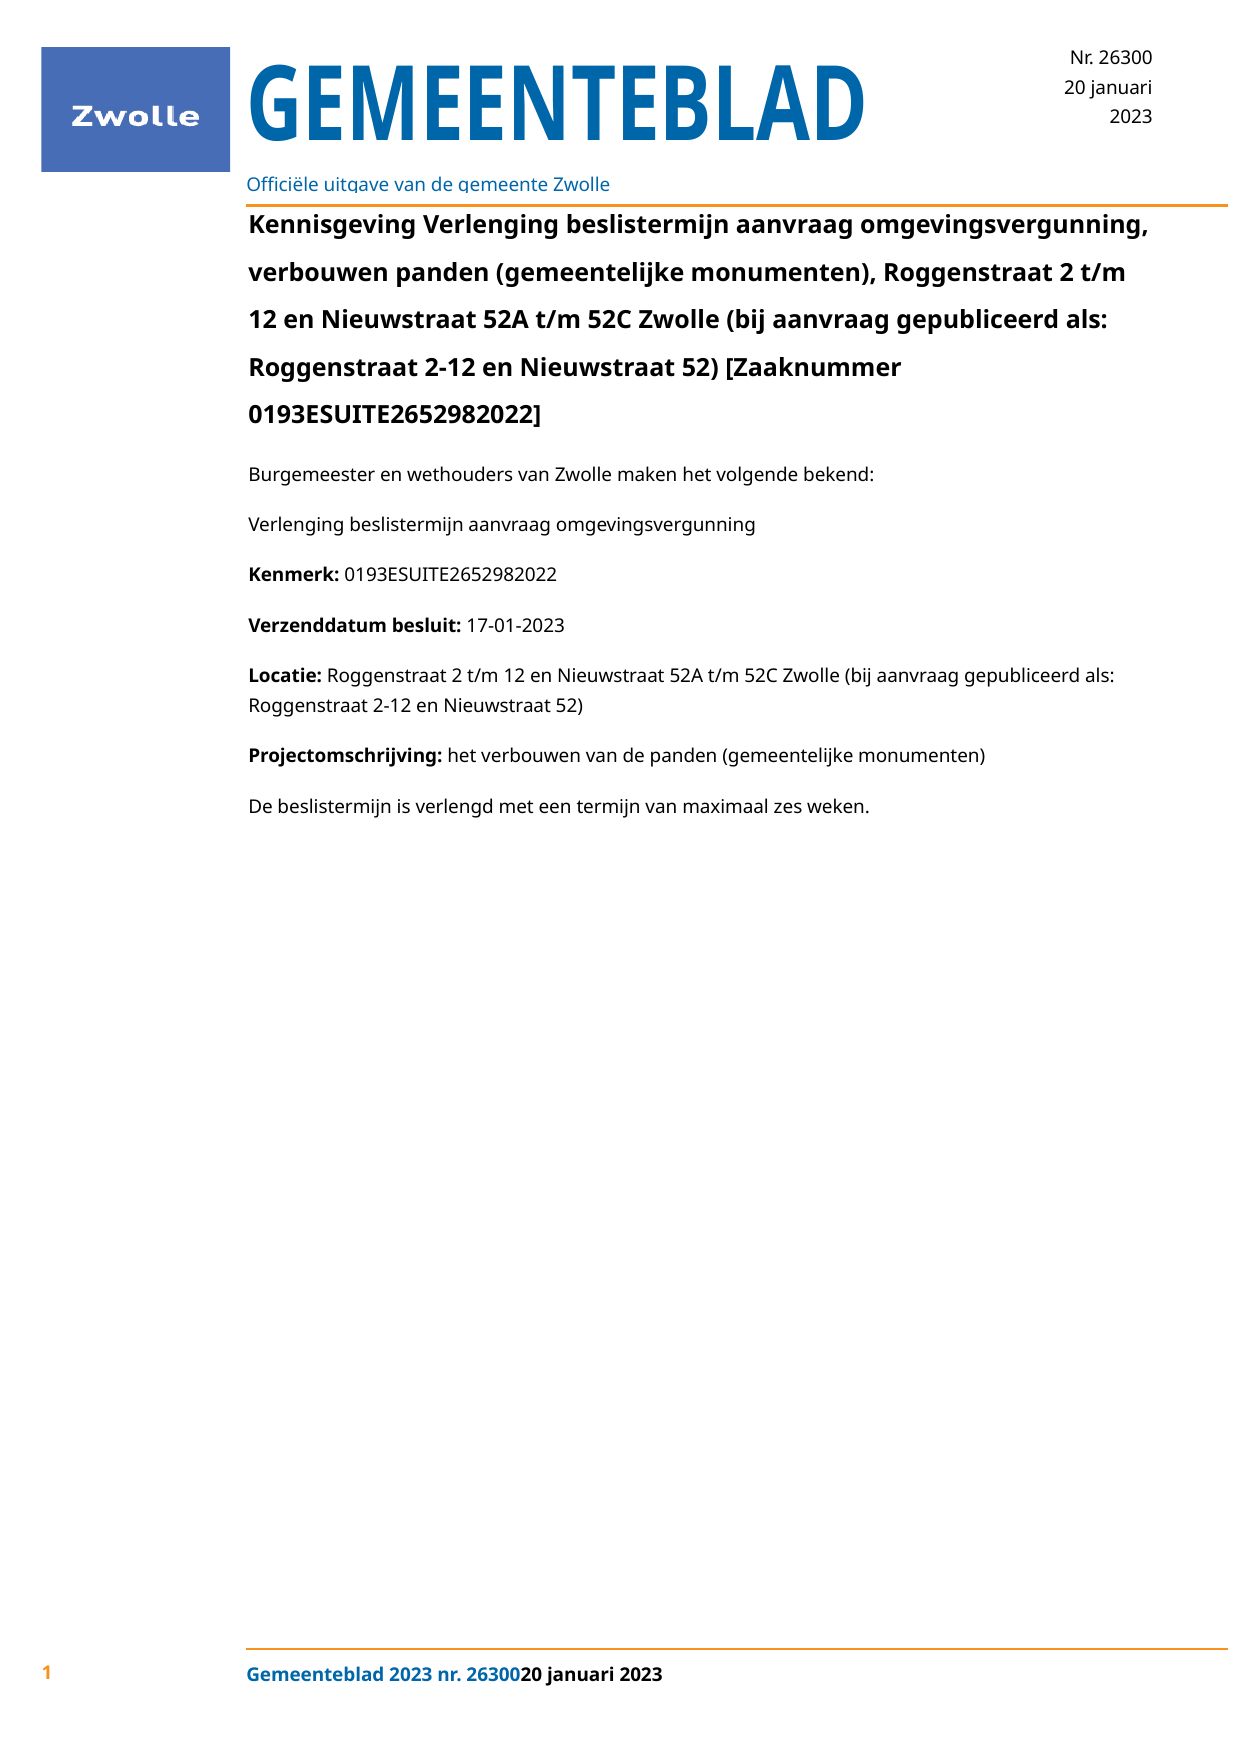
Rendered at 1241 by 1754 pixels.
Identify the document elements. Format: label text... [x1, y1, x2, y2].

text Verlenging beslistermijn aanvraag omgevingsvergunning [248, 511, 1152, 537]
text Kennisgeving Verlenging beslistermijn aanvraag omgevingsvergunning, verbouwen panden (gemeentelijke monumenten), Roggenstraat 2 t/m 12 en Nieuwstraat 52A t/m 52C Zwolle (bij aanvraag gepubliceerd als: Roggenstraat 2-12 en Nieuwstraat 52) [Zaaknummer 0193ESUITE2652982022] [248, 207, 1152, 431]
text Verzenddatum besluit: 17-01-2023 [248, 612, 1152, 638]
text Projectomschrijving: het verbouwen van de panden (gemeentelijke monumenten) [248, 742, 1152, 768]
text Kenmerk: 0193ESUITE2652982022 [248, 562, 1152, 587]
text Locatie: Roggenstraat 2 t/m 12 en Nieuwstraat 52A t/m 52C Zwolle (bij aanvraag gepubliceerd als: Roggenstraat 2-12 en Nieuwstraat 52) [248, 662, 1152, 718]
text Burgemeester en wethouders van Zwolle maken het volgende bekend: [248, 461, 1152, 486]
text De beslistermijn is verlengd met een termijn van maximaal zes weken. [248, 793, 1152, 818]
picture [41, 47, 231, 172]
